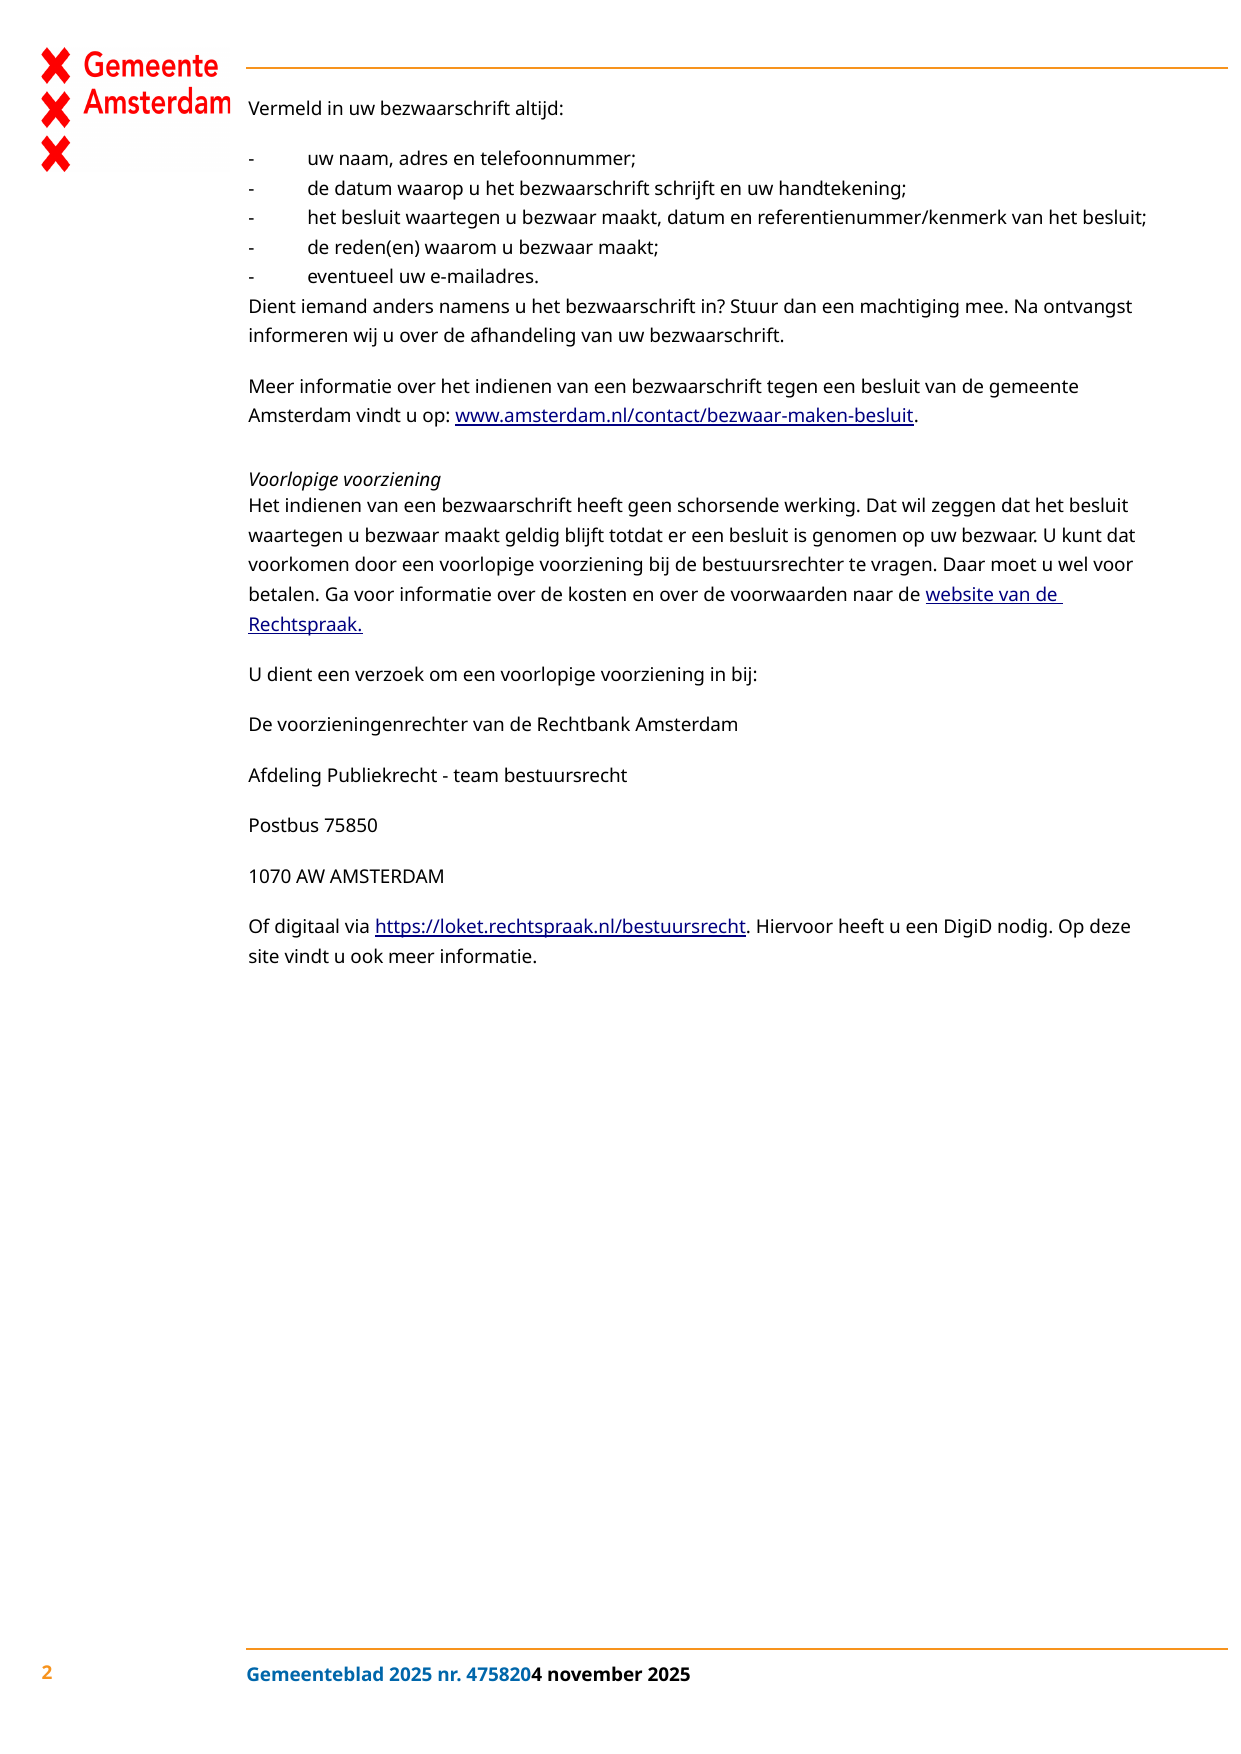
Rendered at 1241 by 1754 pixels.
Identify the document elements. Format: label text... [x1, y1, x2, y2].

text Of digitaal via https://loket.rechtspraak.nl/bestuursrecht. Hiervoor heeft u een DigiD nodig. Op deze site vindt u ook meer informatie. [248, 913, 1152, 968]
list het besluit waartegen u bezwaar maakt, datum en referentienummer/kenmerk van het besluit; [248, 204, 1152, 230]
list de reden(en) waarom u bezwaar maakt; [248, 234, 1152, 260]
text Afdeling Publiekrecht - team bestuursrecht [248, 762, 1152, 788]
text Postbus 75850 [248, 812, 1152, 838]
text Voorlopige voorziening [248, 467, 1152, 492]
text De voorzieningenrechter van de Rechtbank Amsterdam [248, 712, 1152, 737]
text Meer informatie over het indienen van een bezwaarschrift tegen een besluit van de gemeente Amsterdam vindt u op: www.amsterdam.nl/contact/bezwaar-maken-besluit. [248, 373, 1152, 428]
text 1070 AW AMSTERDAM [248, 863, 1152, 888]
text Dient iemand anders namens u het bezwaarschrift in? Stuur dan een machtiging mee. Na ontvangst informeren wij u over de afhandeling van uw bezwaarschrift. [248, 293, 1152, 348]
list uw naam, adres en telefoonnummer; [248, 145, 1152, 171]
text U dient een verzoek om een voorlopige voorziening in bij: [248, 661, 1152, 687]
picture [41, 47, 231, 172]
list de datum waarop u het bezwaarschrift schrijft en uw handtekening; [248, 175, 1152, 201]
list eventueel uw e-mailadres. [248, 263, 1152, 289]
text Vermeld in uw bezwaarschrift altijd: [248, 95, 1152, 121]
text Het indienen van een bezwaarschrift heeft geen schorsende werking. Dat wil zeggen dat het besluit waartegen u bezwaar maakt geldig blijft totdat er een besluit is genomen op uw bezwaar. U kunt dat voorkomen door een voorlopige voorziening bij de bestuursrechter te vragen. Daar moet u wel voor betalen. Ga voor informatie over de kosten en over de voorwaarden naar de website van de Rechtspraak. [248, 492, 1152, 636]
